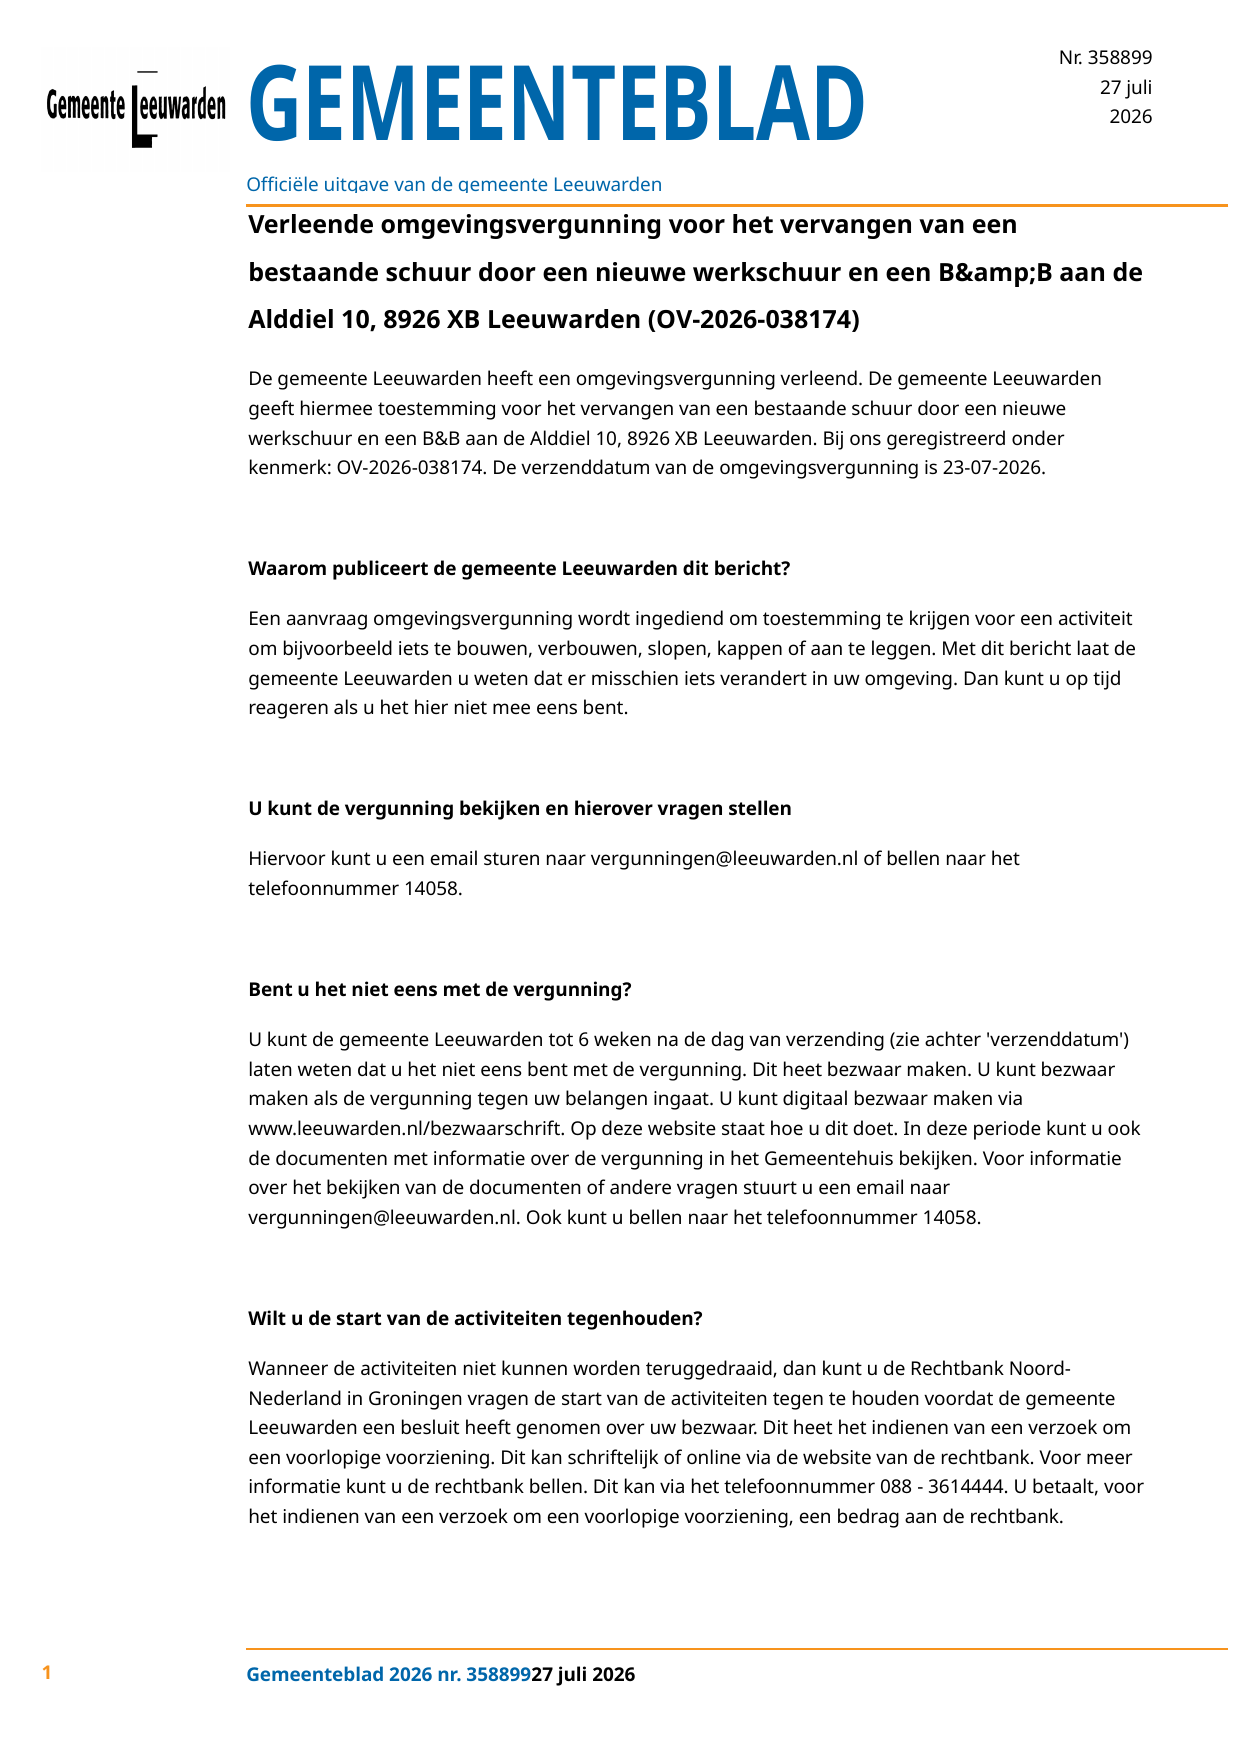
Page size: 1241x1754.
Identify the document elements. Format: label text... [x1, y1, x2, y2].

text Wanneer de activiteiten niet kunnen worden teruggedraaid, dan kunt u de Rechtbank Noord-Nederland in Groningen vragen de start van de activiteiten tegen te houden voordat de gemeente Leeuwarden een besluit heeft genomen over uw bezwaar. Dit heet het indienen van een verzoek om een voorlopige voorziening. Dit kan schriftelijk of online via de website van de rechtbank. Voor meer informatie kunt u de rechtbank bellen. Dit kan via het telefoonnummer 088 - 3614444. U betaalt, voor het indienen van een verzoek om een voorlopige voorziening, een bedrag aan de rechtbank. [248, 1355, 1152, 1529]
text Wilt u de start van de activiteiten tegenhouden? [248, 1305, 1152, 1330]
picture [41, 47, 231, 172]
text Een aanvraag omgevingsvergunning wordt ingediend om toestemming te krijgen voor een activiteit om bijvoorbeeld iets te bouwen, verbouwen, slopen, kappen of aan te leggen. Met dit bericht laat de gemeente Leeuwarden u weten dat er misschien iets verandert in uw omgeving. Dan kunt u op tijd reageren als u het hier niet mee eens bent. [248, 606, 1152, 720]
text De gemeente Leeuwarden heeft een omgevingsvergunning verleend. De gemeente Leeuwarden geeft hiermee toestemming voor het vervangen van een bestaande schuur door een nieuwe werkschuur en een B&B aan de Alddiel 10, 8926 XB Leeuwarden. Bij ons geregistreerd onder kenmerk: OV-2026-038174. De verzenddatum van de omgevingsvergunning is 23-07-2026. [248, 366, 1152, 480]
text U kunt de vergunning bekijken en hierover vragen stellen [248, 795, 1152, 821]
text Hiervoor kunt u een email sturen naar vergunningen@leeuwarden.nl of bellen naar het telefoonnummer 14058. [248, 846, 1152, 901]
text Waarom publiceert de gemeente Leeuwarden dit bericht? [248, 555, 1152, 581]
text Verleende omgevingsvergunning voor het vervangen van een bestaande schuur door een nieuwe werkschuur en een B&amp;B aan de Alddiel 10, 8926 XB Leeuwarden (OV-2026-038174) [248, 207, 1152, 336]
text Bent u het niet eens met de vergunning? [248, 976, 1152, 1002]
text U kunt de gemeente Leeuwarden tot 6 weken na de dag van verzending (zie achter 'verzenddatum') laten weten dat u het niet eens bent met de vergunning. Dit heet bezwaar maken. U kunt bezwaar maken als de vergunning tegen uw belangen ingaat. U kunt digitaal bezwaar maken via www.leeuwarden.nl/bezwaarschrift. Op deze website staat hoe u dit doet. In deze periode kunt u ook de documenten met informatie over de vergunning in het Gemeentehuis bekijken. Voor informatie over het bekijken van de documenten of andere vragen stuurt u een email naar vergunningen@leeuwarden.nl. Ook kunt u bellen naar het telefoonnummer 14058. [248, 1026, 1152, 1229]
